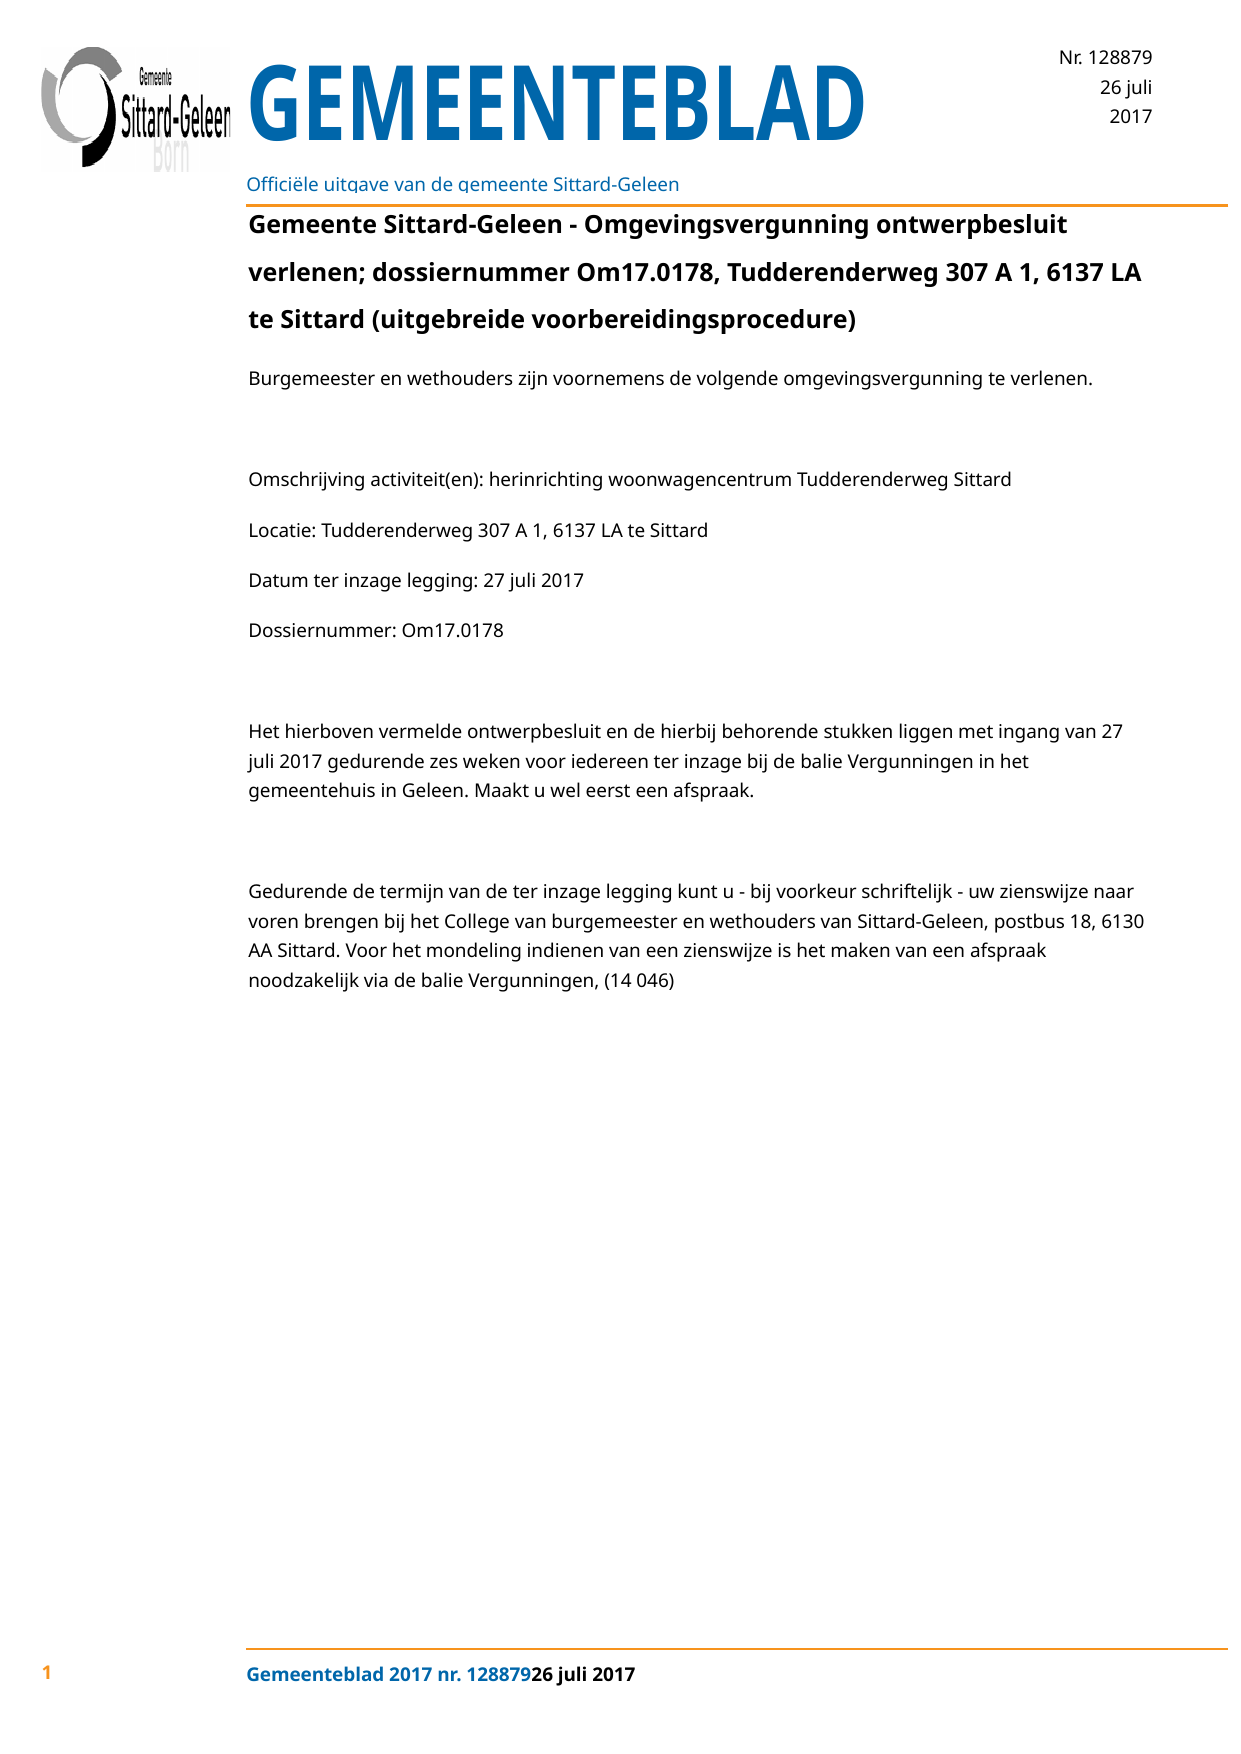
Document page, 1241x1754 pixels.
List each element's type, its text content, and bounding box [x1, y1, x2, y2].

text Locatie: Tudderenderweg 307 A 1, 6137 LA te Sittard [248, 517, 1152, 542]
picture [41, 47, 231, 172]
text Burgemeester en wethouders zijn voornemens de volgende omgevingsvergunning te verlenen. [248, 366, 1152, 391]
text Gemeente Sittard-Geleen - Omgevingsvergunning ontwerpbesluit verlenen; dossiernummer Om17.0178, Tudderenderweg 307 A 1, 6137 LA te Sittard (uitgebreide voorbereidingsprocedure) [248, 207, 1152, 336]
text Het hierboven vermelde ontwerpbesluit en de hierbij behorende stukken liggen met ingang van 27 juli 2017 gedurende zes weken voor iedereen ter inzage bij de balie Vergunningen in het gemeentehuis in Geleen. Maakt u wel eerst een afspraak. [248, 718, 1152, 803]
text Omschrijving activiteit(en): herinrichting woonwagencentrum Tudderenderweg Sittard [248, 466, 1152, 492]
text Gedurende de termijn van de ter inzage legging kunt u - bij voorkeur schriftelijk - uw zienswijze naar voren brengen bij het College van burgemeester en wethouders van Sittard-Geleen, postbus 18, 6130 AA Sittard. Voor het mondeling indienen van een zienswijze is het maken van een afspraak noodzakelijk via de balie Vergunningen, (14 046) [248, 878, 1152, 993]
text Datum ter inzage legging: 27 juli 2017 [248, 567, 1152, 593]
text Dossiernummer: Om17.0178 [248, 618, 1152, 643]
